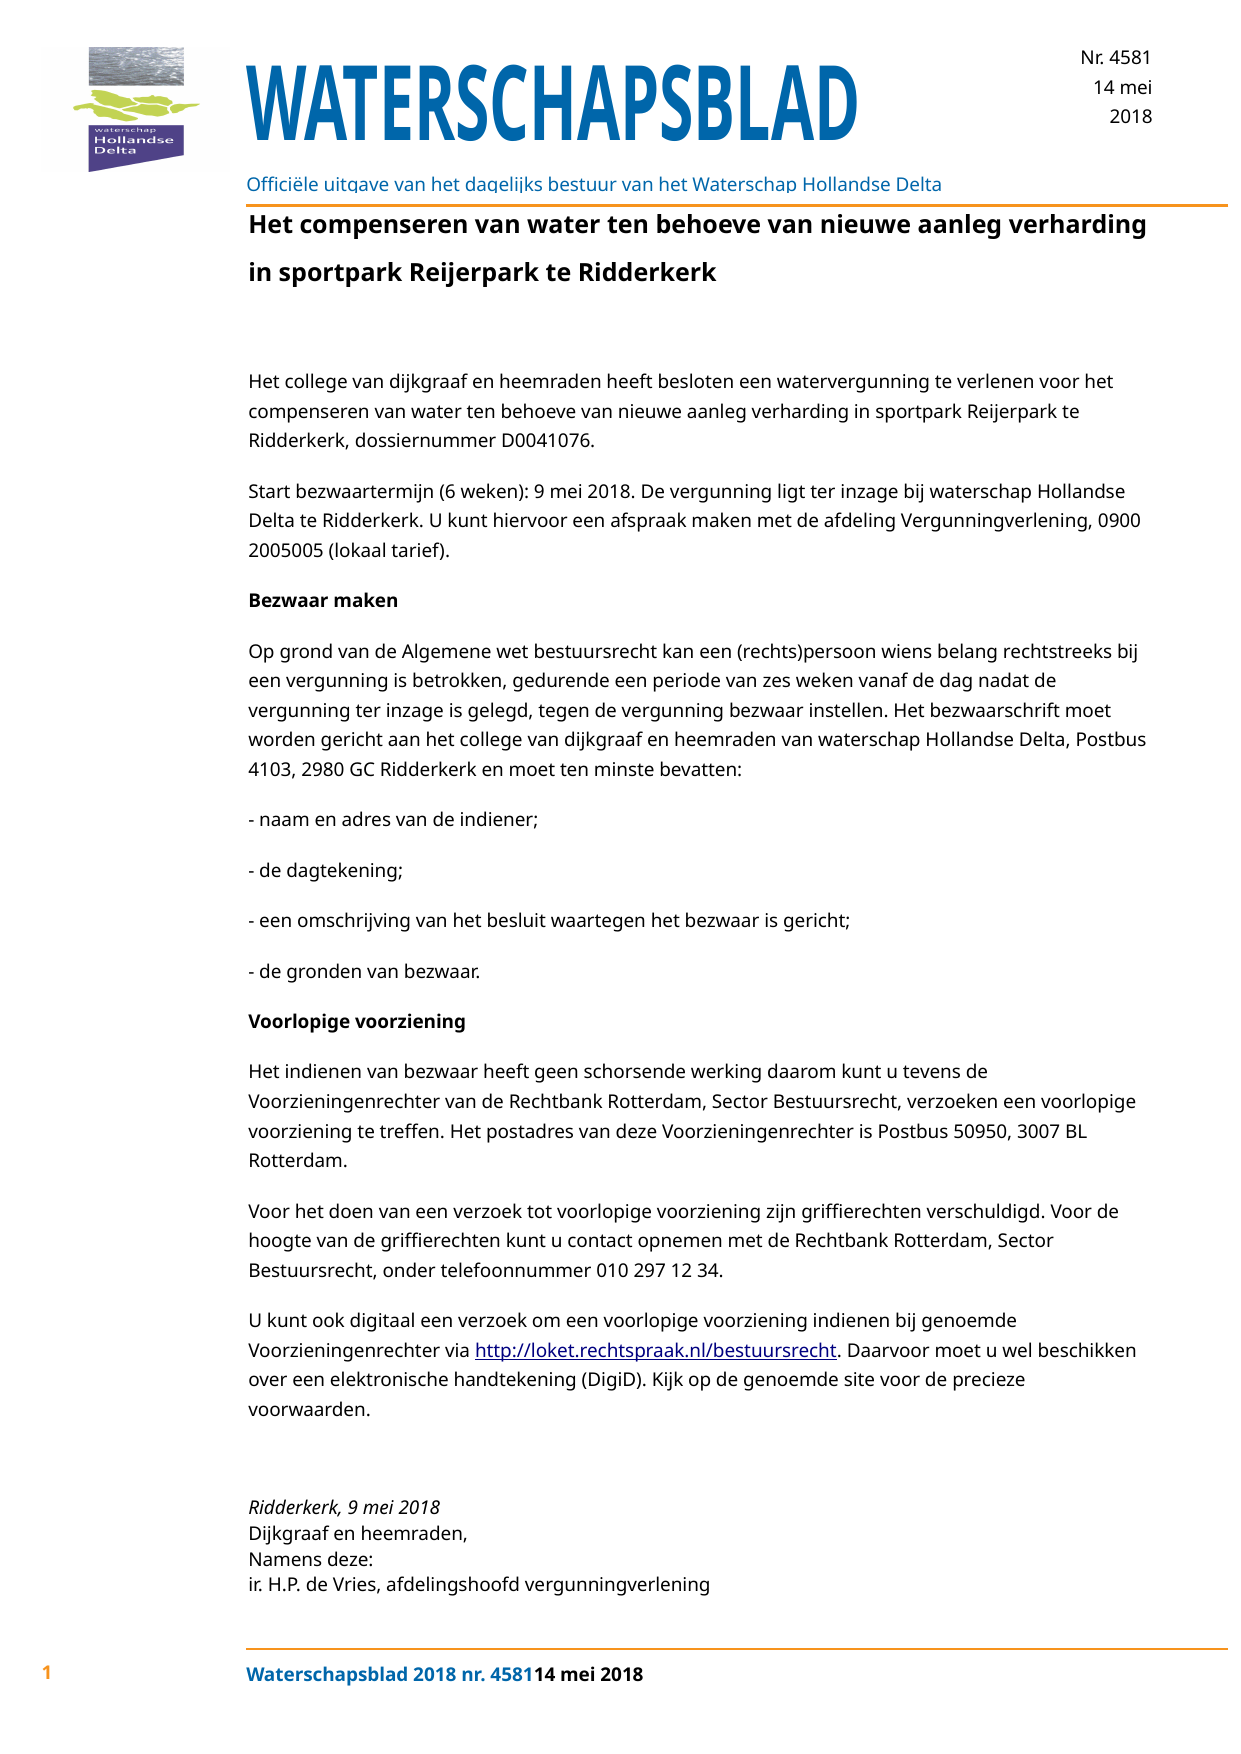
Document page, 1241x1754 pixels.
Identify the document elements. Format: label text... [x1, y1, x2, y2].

text Dijkgraaf en heemraden, [248, 1520, 1152, 1546]
text Voorlopige voorziening [248, 1008, 1152, 1034]
text - naam en adres van de indiener; [248, 807, 1152, 832]
text Op grond van de Algemene wet bestuursrecht kan een (rechts)persoon wiens belang rechtstreeks bij een vergunning is betrokken, gedurende een periode van zes weken vanaf de dag nadat de vergunning ter inzage is gelegd, tegen de vergunning bezwaar instellen. Het bezwaarschrift moet worden gericht aan het college van dijkgraaf en heemraden van waterschap Hollandse Delta, Postbus 4103, 2980 GC Ridderkerk en moet ten minste bevatten: [248, 638, 1152, 782]
text Voor het doen van een verzoek tot voorlopige voorziening zijn griffierechten verschuldigd. Voor de hoogte van de griffierechten kunt u contact opnemen met de Rechtbank Rotterdam, Sector Bestuursrecht, onder telefoonnummer 010 297 12 34. [248, 1198, 1152, 1283]
text Het college van dijkgraaf en heemraden heeft besloten een watervergunning te verlenen voor het compenseren van water ten behoeve van nieuwe aanleg verharding in sportpark Reijerpark te Ridderkerk, dossiernummer D0041076. [248, 368, 1152, 453]
text - een omschrijving van het besluit waartegen het bezwaar is gericht; [248, 907, 1152, 933]
text Namens deze: [248, 1546, 1152, 1572]
text - de gronden van bezwaar. [248, 958, 1152, 984]
text ir. H.P. de Vries, afdelingshoofd vergunningverlening [248, 1572, 1152, 1597]
text Bezwaar maken [248, 587, 1152, 613]
text - de dagtekening; [248, 857, 1152, 883]
text Het indienen van bezwaar heeft geen schorsende werking daarom kunt u tevens de Voorzieningenrechter van de Rechtbank Rotterdam, Sector Bestuursrecht, verzoeken een voorlopige voorziening te treffen. Het postadres van deze Voorzieningenrechter is Postbus 50950, 3007 BL Rotterdam. [248, 1059, 1152, 1173]
picture [41, 47, 231, 172]
text Het compenseren van water ten behoeve van nieuwe aanleg verharding in sportpark Reijerpark te Ridderkerk [248, 207, 1152, 288]
text U kunt ook digitaal een verzoek om een voorlopige voorziening indienen bij genoemde Voorzieningenrechter via http://loket.rechtspraak.nl/bestuursrecht. Daarvoor moet u wel beschikken over een elektronische handtekening (DigiD). Kijk op de genoemde site voor de precieze voorwaarden. [248, 1307, 1152, 1422]
text Ridderkerk, 9 mei 2018 [248, 1494, 1152, 1520]
text Start bezwaartermijn (6 weken): 9 mei 2018. De vergunning ligt ter inzage bij waterschap Hollandse Delta te Ridderkerk. U kunt hiervoor een afspraak maken met de afdeling Vergunningverlening, 0900 2005005 (lokaal tarief). [248, 478, 1152, 563]
